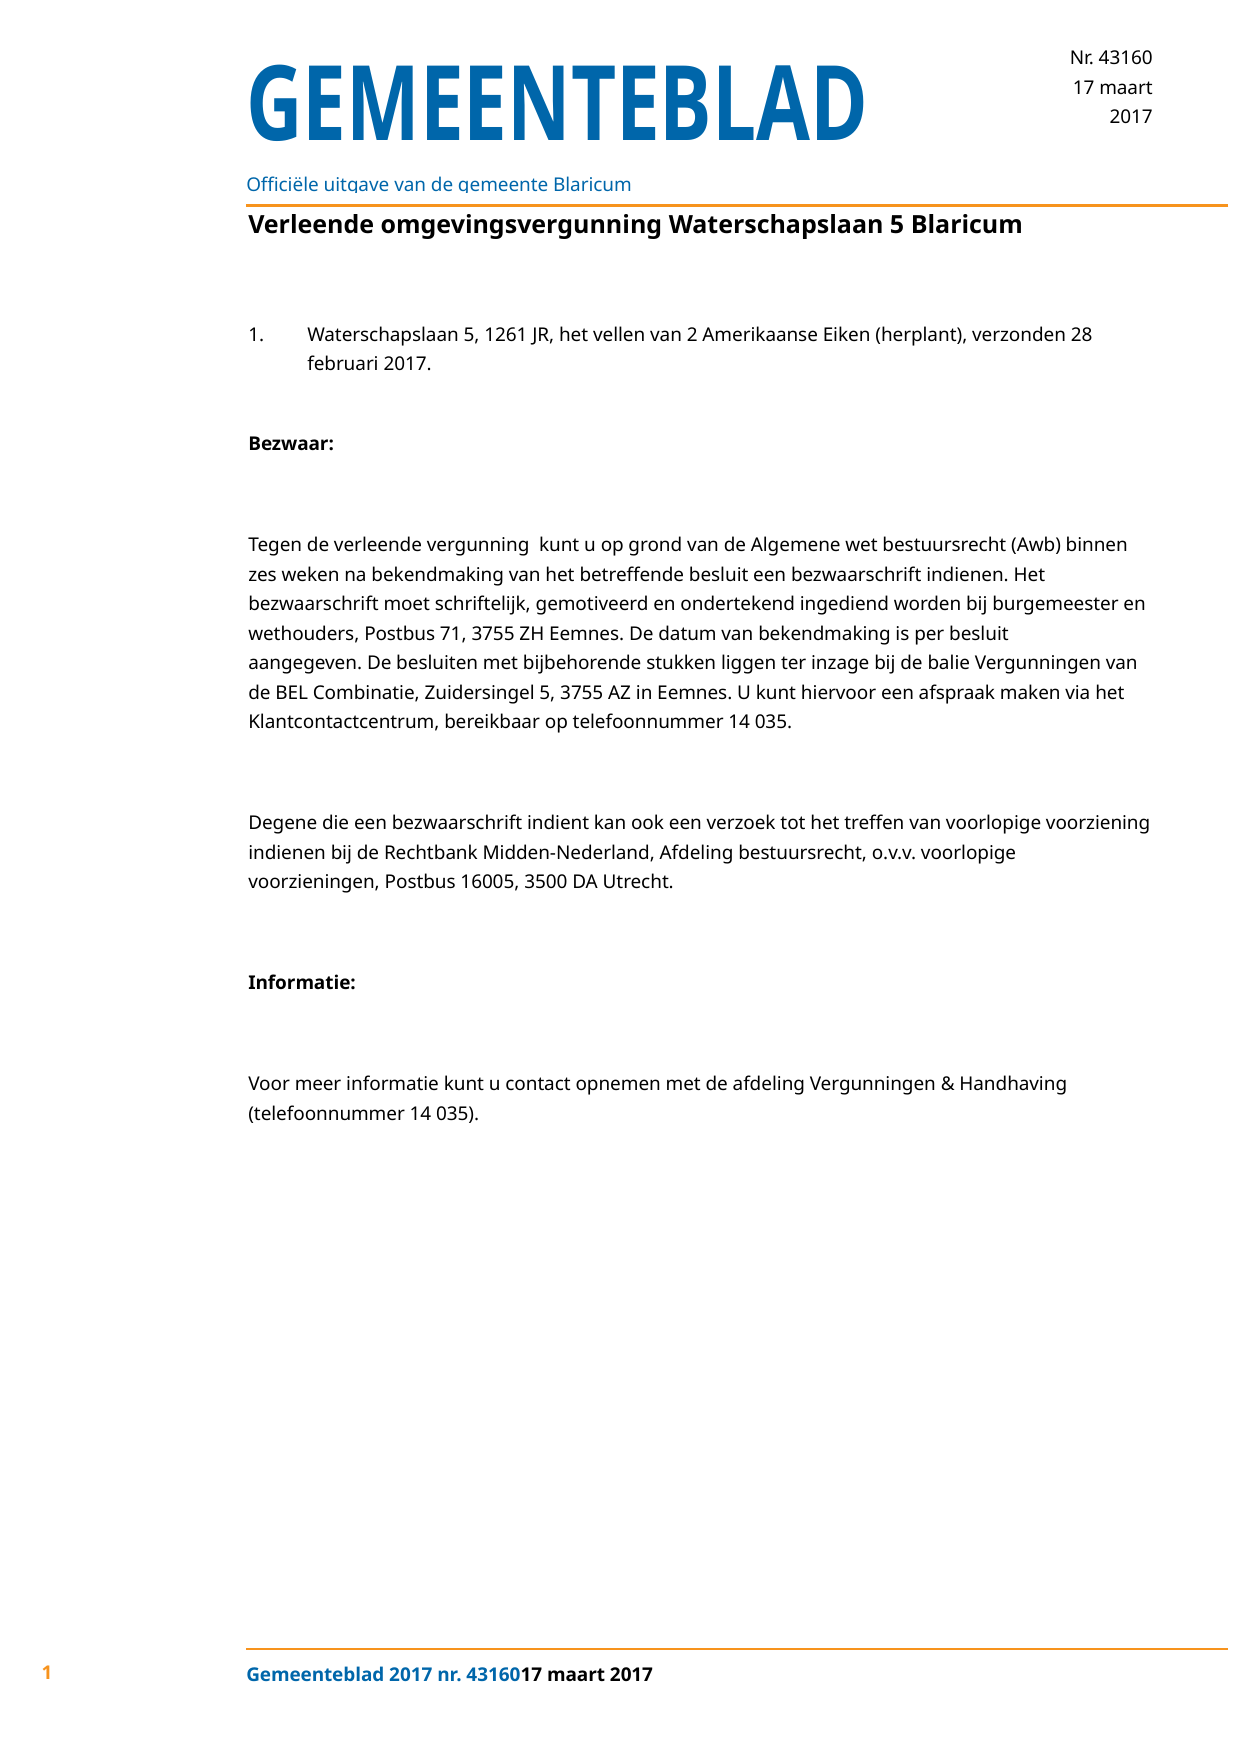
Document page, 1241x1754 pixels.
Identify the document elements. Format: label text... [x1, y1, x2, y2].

text Voor meer informatie kunt u contact opnemen met de afdeling Vergunningen & Handhaving (telefoonnummer 14 035). [248, 1070, 1152, 1126]
text Informatie: [248, 969, 1152, 995]
text Tegen de verleende vergunning kunt u op grond van de Algemene wet bestuursrecht (Awb) binnen zes weken na bekendmaking van het betreffende besluit een bezwaarschrift indienen. Het bezwaarschrift moet schriftelijk, gemotiveerd en ondertekend ingediend worden bij burgemeester en wethouders, Postbus 71, 3755 ZH Eemnes. De datum van bekendmaking is per besluit aangegeven. De besluiten met bijbehorende stukken liggen ter inzage bij de balie Vergunningen van de BEL Combinatie, Zuidersingel 5, 3755 AZ in Eemnes. U kunt hiervoor een afspraak maken via het Klantcontactcentrum, bereikbaar op telefoonnummer 14 035. [248, 531, 1152, 734]
list Waterschapslaan 5, 1261 JR, het vellen van 2 Amerikaanse Eiken (herplant), verzonden 28 februari 2017. [248, 321, 1152, 376]
text Bezwaar: [248, 430, 1152, 456]
text Verleende omgevingsvergunning Waterschapslaan 5 Blaricum [248, 207, 1152, 241]
picture [41, 47, 231, 172]
text Degene die een bezwaarschrift indient kan ook een verzoek tot het treffen van voorlopige voorziening indienen bij de Rechtbank Midden-Nederland, Afdeling bestuursrecht, o.v.v. voorlopige voorzieningen, Postbus 16005, 3500 DA Utrecht. [248, 809, 1152, 894]
